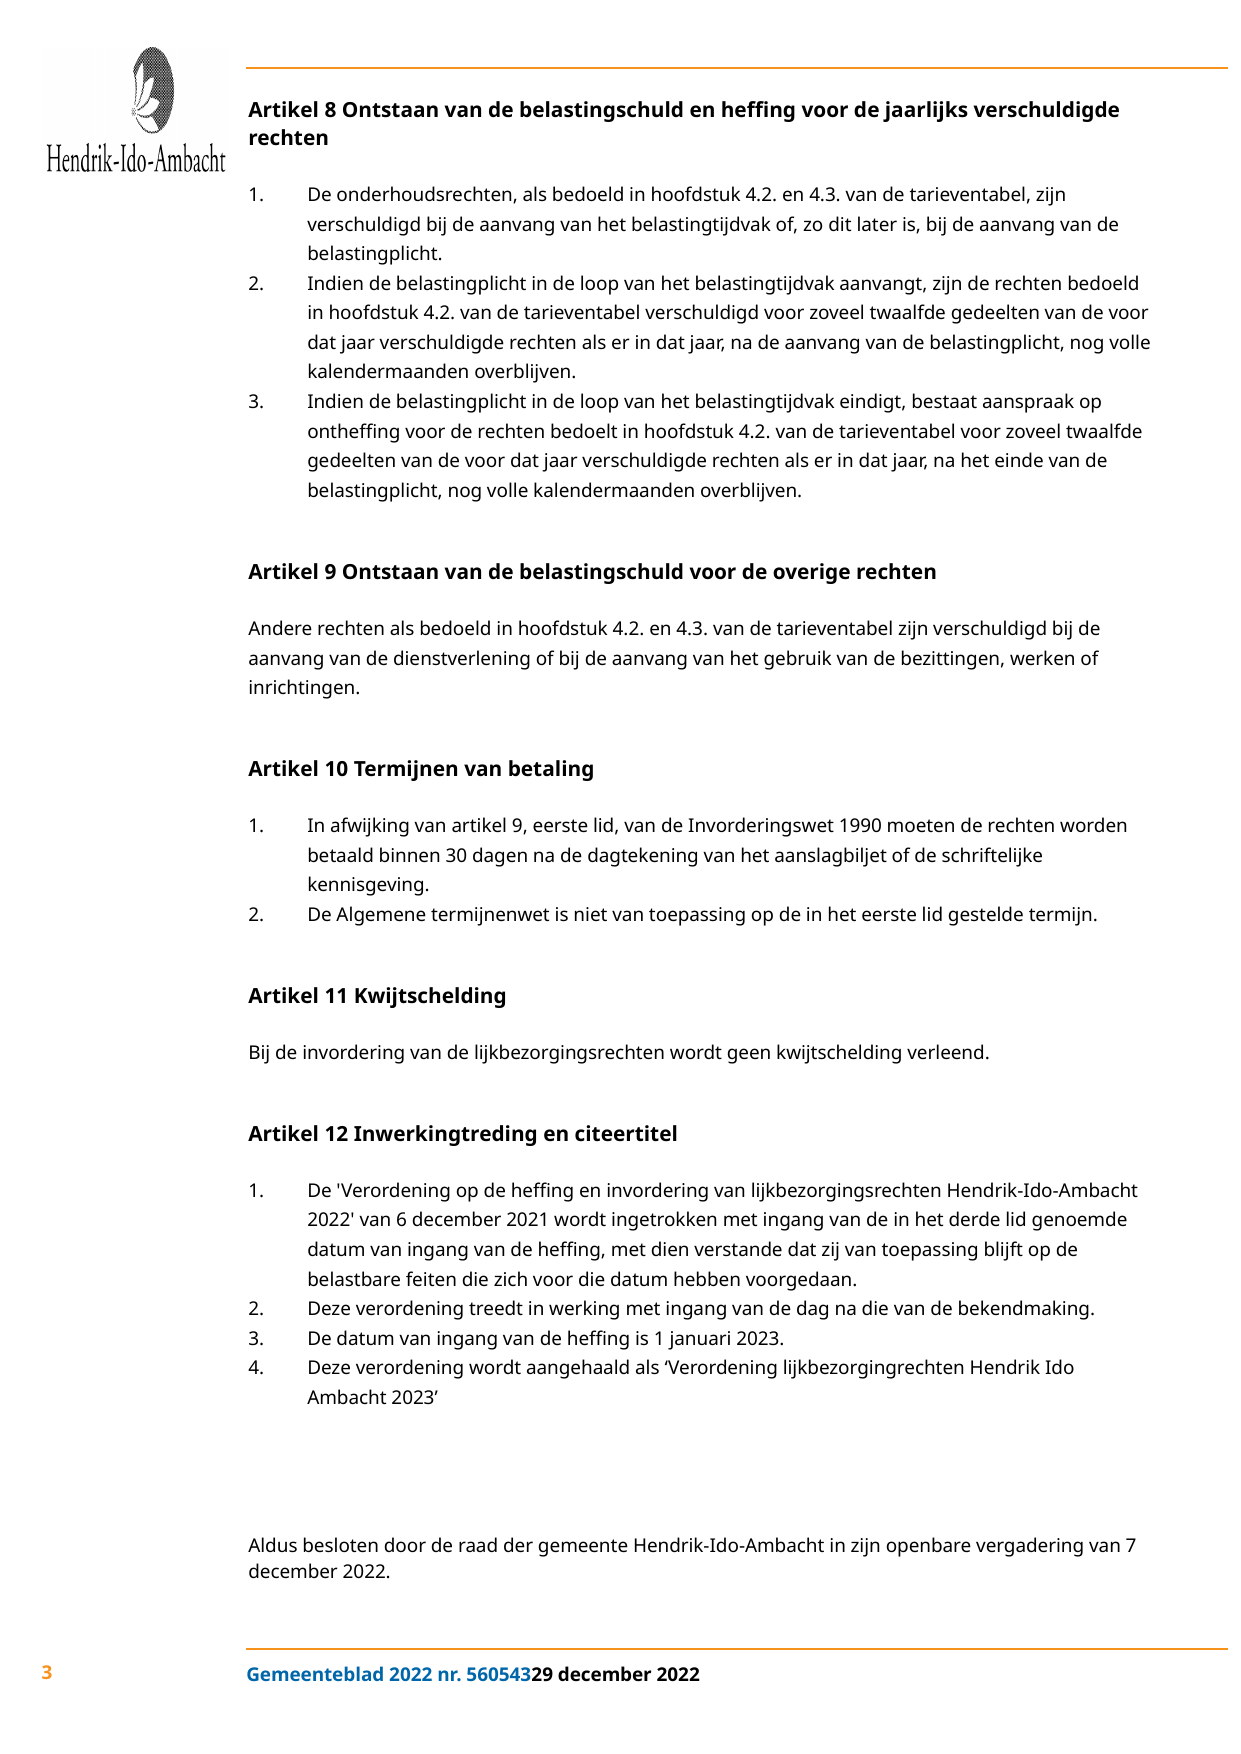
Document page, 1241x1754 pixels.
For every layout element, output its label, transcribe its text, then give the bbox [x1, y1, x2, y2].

text Artikel 10 Termijnen van betaling [248, 754, 1152, 783]
text Artikel 12 Inwerkingtreding en citeertitel [248, 1119, 1152, 1147]
picture [41, 47, 231, 172]
text Artikel 8 Ontstaan van de belastingschuld en heffing voor de jaarlijks verschuldigde rechten [248, 95, 1152, 152]
list Deze verordening wordt aangehaald als ‘Verordening lijkbezorgingrechten Hendrik Ido Ambacht 2023’ [248, 1354, 1152, 1410]
list Deze verordening treedt in werking met ingang van de dag na die van de bekendmaking. [248, 1295, 1152, 1321]
text Bij de invordering van de lijkbezorgingsrechten wordt geen kwijtschelding verleend. [248, 1039, 1152, 1065]
list In afwijking van artikel 9, eerste lid, van de Invorderingswet 1990 moeten de rechten worden betaald binnen 30 dagen na de dagtekening van het aanslagbiljet of de schriftelijke kennisgeving. [248, 812, 1152, 897]
text Andere rechten als bedoeld in hoofdstuk 4.2. en 4.3. van de tarieventabel zijn verschuldigd bij de aanvang van de dienstverlening of bij de aanvang van het gebruik van de bezittingen, werken of inrichtingen. [248, 615, 1152, 700]
list Indien de belastingplicht in de loop van het belastingtijdvak aanvangt, zijn de rechten bedoeld in hoofdstuk 4.2. van de tarieventabel verschuldigd voor zoveel twaalfde gedeelten van de voor dat jaar verschuldigde rechten als er in dat jaar, na de aanvang van de belastingplicht, nog volle kalendermaanden overblijven. [248, 270, 1152, 384]
list Indien de belastingplicht in de loop van het belastingtijdvak eindigt, bestaat aanspraak op ontheffing voor de rechten bedoelt in hoofdstuk 4.2. van de tarieventabel voor zoveel twaalfde gedeelten van de voor dat jaar verschuldigde rechten als er in dat jaar, na het einde van de belastingplicht, nog volle kalendermaanden overblijven. [248, 388, 1152, 503]
text Aldus besloten door de raad der gemeente Hendrik-Ido-Ambacht in zijn openbare vergadering van 7 december 2022. [248, 1532, 1152, 1583]
list De Algemene termijnenwet is niet van toepassing op de in het eerste lid gestelde termijn. [248, 901, 1152, 927]
list De 'Verordening op de heffing en invordering van lijkbezorgingsrechten Hendrik-Ido-Ambacht 2022' van 6 december 2021 wordt ingetrokken met ingang van de in het derde lid genoemde datum van ingang van de heffing, met dien verstande dat zij van toepassing blijft op de belastbare feiten die zich voor die datum hebben voorgedaan. [248, 1177, 1152, 1292]
list De onderhoudsrechten, als bedoeld in hoofdstuk 4.2. en 4.3. van de tarieventabel, zijn verschuldigd bij de aanvang van het belastingtijdvak of, zo dit later is, bij de aanvang van de belastingplicht. [248, 181, 1152, 266]
list De datum van ingang van de heffing is 1 januari 2023. [248, 1325, 1152, 1351]
text Artikel 9 Ontstaan van de belastingschuld voor de overige rechten [248, 557, 1152, 586]
text Artikel 11 Kwijtschelding [248, 981, 1152, 1009]
